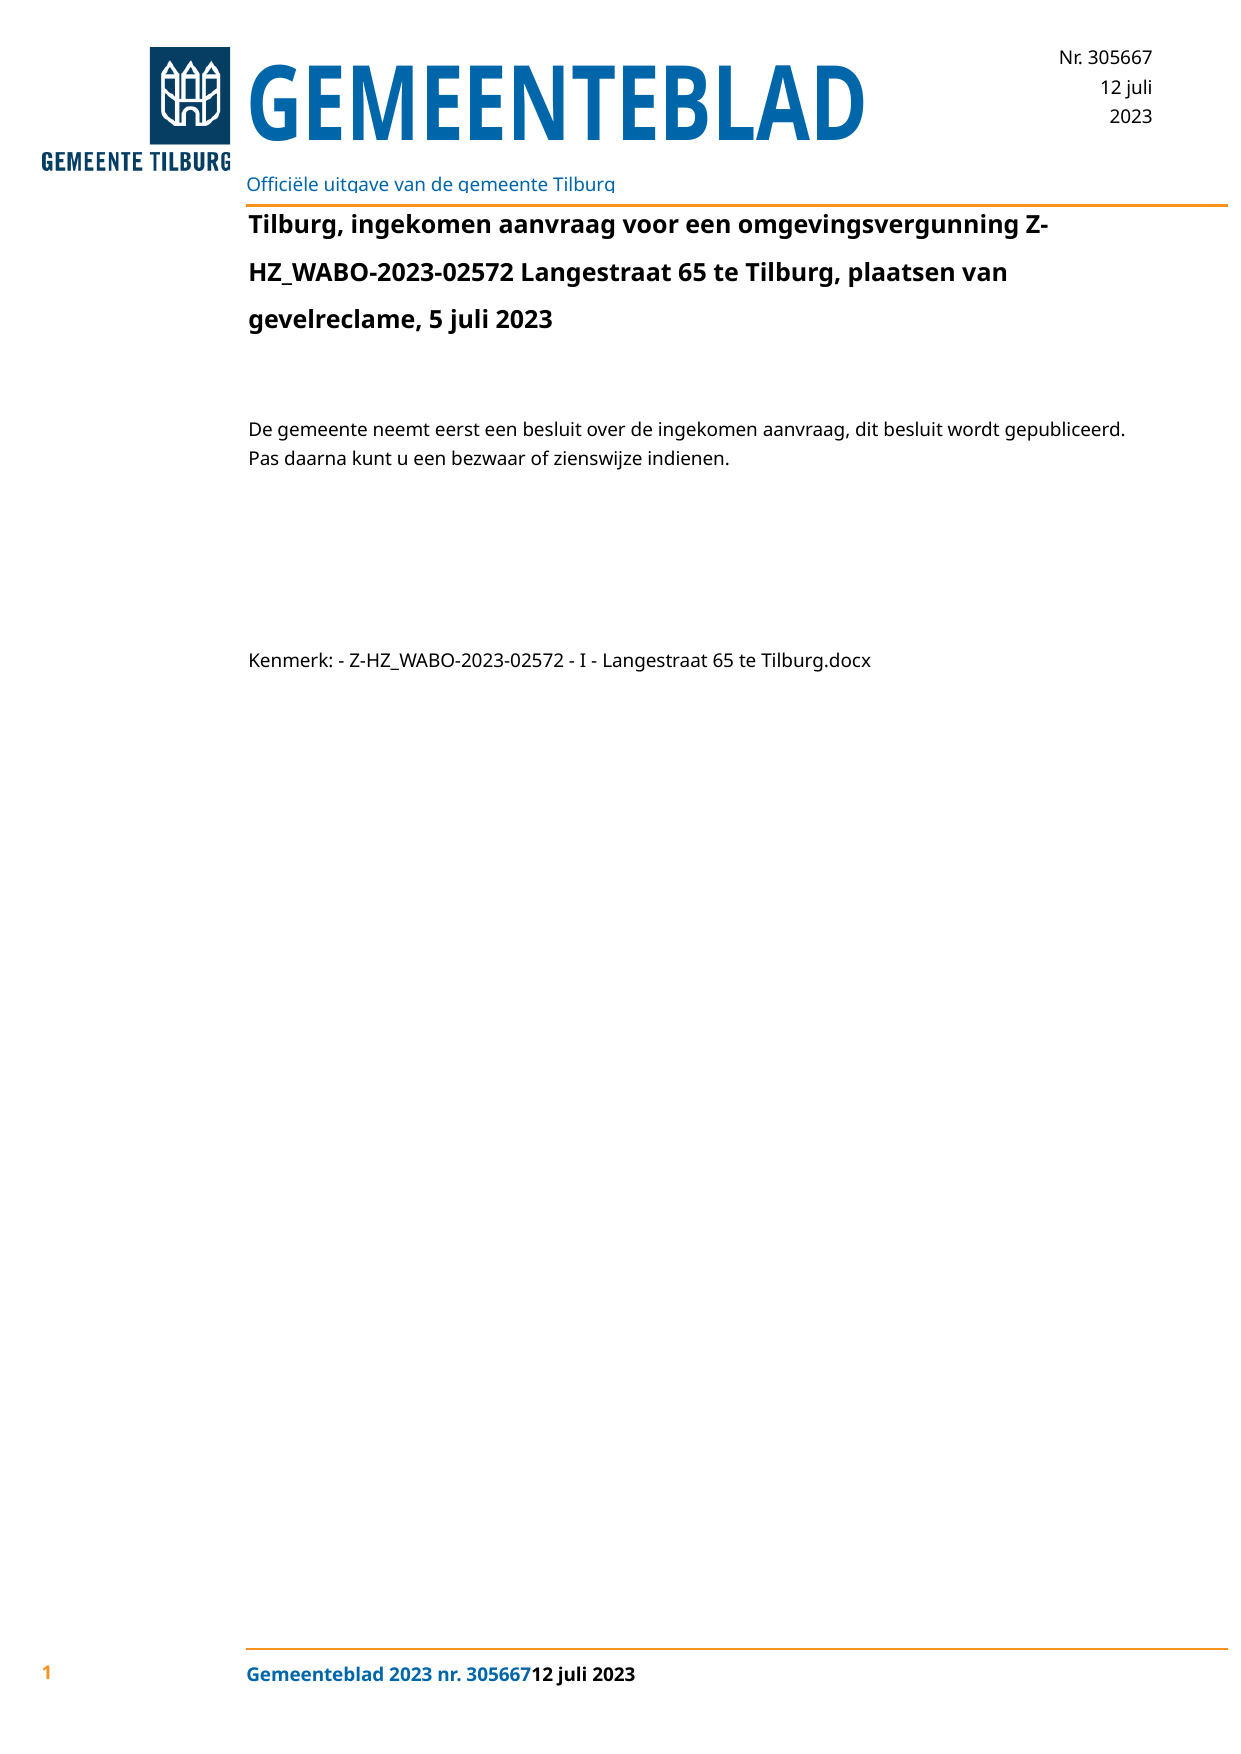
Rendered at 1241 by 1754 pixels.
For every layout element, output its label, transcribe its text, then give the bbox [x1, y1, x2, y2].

text Kenmerk: - Z-HZ_WABO-2023-02572 - I - Langestraat 65 te Tilburg.docx [248, 647, 1152, 673]
text De gemeente neemt eerst een besluit over de ingekomen aanvraag, dit besluit wordt gepubliceerd. Pas daarna kunt u een bezwaar of zienswijze indienen. [248, 416, 1152, 471]
text Tilburg, ingekomen aanvraag voor een omgevingsvergunning Z-HZ_WABO-2023-02572 Langestraat 65 te Tilburg, plaatsen van gevelreclame, 5 juli 2023 [248, 207, 1152, 336]
picture [41, 47, 231, 172]
